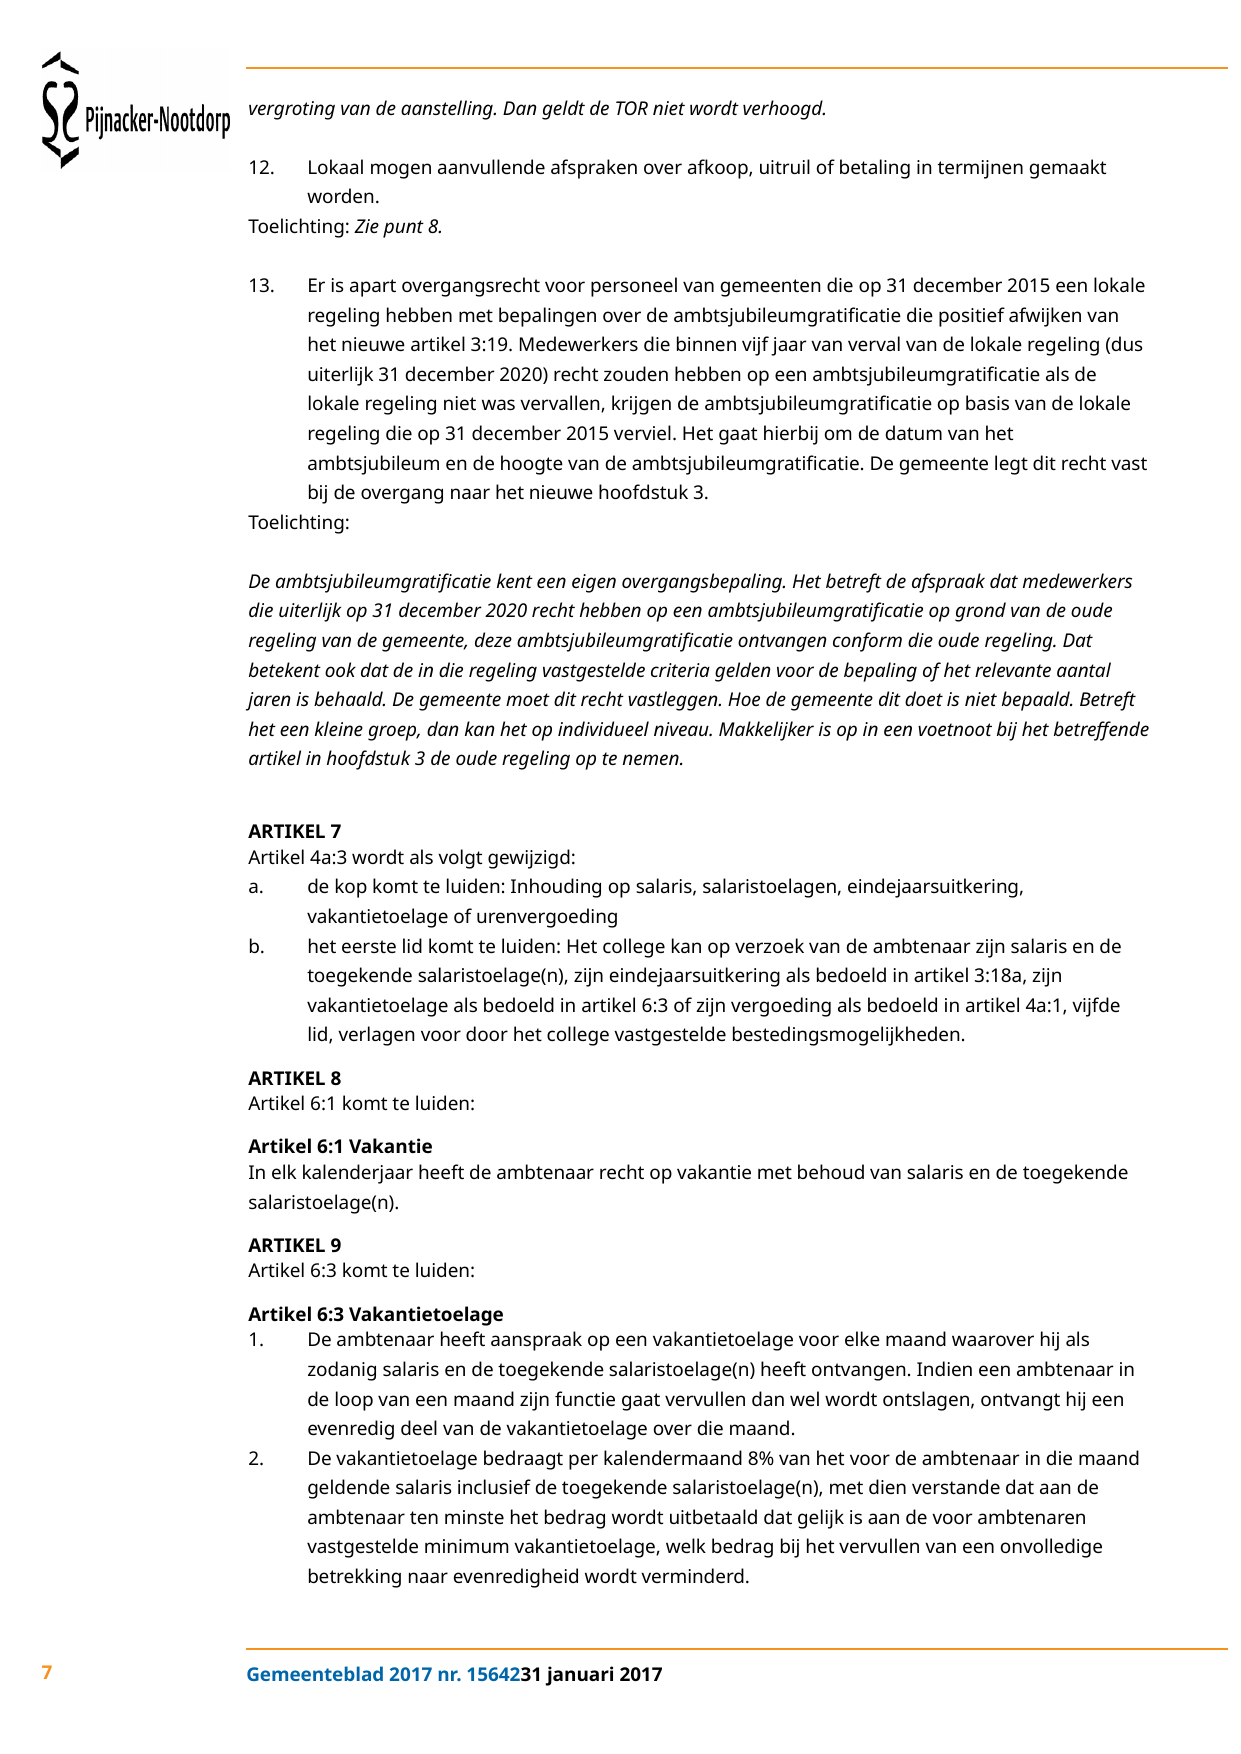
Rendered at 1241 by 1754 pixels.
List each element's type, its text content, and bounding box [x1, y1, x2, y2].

list Lokaal mogen aanvullende afspraken over afkoop, uitruil of betaling in termijnen gemaakt worden. [248, 154, 1152, 209]
text Toelichting: Zie punt 8. [248, 213, 1152, 239]
text De ambtsjubileumgratificatie kent een eigen overgangsbepaling. Het betreft de afspraak dat medewerkers die uiterlijk op 31 december 2020 recht hebben op een ambtsjubileumgratificatie op grond van de oude regeling van de gemeente, deze ambtsjubileumgratificatie ontvangen conform die oude regeling. Dat betekent ook dat de in die regeling vastgestelde criteria gelden voor de bepaling of het relevante aantal jaren is behaald. De gemeente moet dit recht vastleggen. Hoe de gemeente dit doet is niet bepaald. Betreft het een kleine groep, dan kan het op individueel niveau. Makkelijker is op in een voetnoot bij het betreffende artikel in hoofdstuk 3 de oude regeling op te nemen. [248, 568, 1152, 771]
text Toelichting: [248, 509, 1152, 535]
text Artikel 6:3 komt te luiden: [248, 1258, 1152, 1283]
text ARTIKEL 7 [248, 818, 1152, 844]
text vergroting van de aanstelling. Dan geldt de TOR niet wordt verhoogd. [248, 95, 1152, 121]
list Er is apart overgangsrecht voor personeel van gemeenten die op 31 december 2015 een lokale regeling hebben met bepalingen over de ambtsjubileumgratificatie die positief afwijken van het nieuwe artikel 3:19. Medewerkers die binnen vijf jaar van verval van de lokale regeling (dus uiterlijk 31 december 2020) recht zouden hebben op een ambtsjubileumgratificatie als de lokale regeling niet was vervallen, krijgen de ambtsjubileumgratificatie op basis van de lokale regeling die op 31 december 2015 verviel. Het gaat hierbij om de datum van het ambtsjubileum en de hoogte van de ambtsjubileumgratificatie. De gemeente legt dit recht vast bij de overgang naar het nieuwe hoofdstuk 3. [248, 272, 1152, 505]
text In elk kalenderjaar heeft de ambtenaar recht op vakantie met behoud van salaris en de toegekende salaristoelage(n). [248, 1159, 1152, 1214]
text ARTIKEL 8 [248, 1065, 1152, 1090]
text Artikel 6:3 Vakantietoelage [248, 1301, 1152, 1327]
list De ambtenaar heeft aanspraak op een vakantietoelage voor elke maand waarover hij als zodanig salaris en de toegekende salaristoelage(n) heeft ontvangen. Indien een ambtenaar in de loop van een maand zijn functie gaat vervullen dan wel wordt ontslagen, ontvangt hij een evenredig deel van de vakantietoelage over die maand. [248, 1327, 1152, 1441]
list het eerste lid komt te luiden: Het college kan op verzoek van de ambtenaar zijn salaris en de toegekende salaristoelage(n), zijn eindejaarsuitkering als bedoeld in artikel 3:18a, zijn vakantietoelage als bedoeld in artikel 6:3 of zijn vergoeding als bedoeld in artikel 4a:1, vijfde lid, verlagen voor door het college vastgestelde bestedingsmogelijkheden. [248, 933, 1152, 1047]
text ARTIKEL 9 [248, 1232, 1152, 1258]
text Artikel 6:1 Vakantie [248, 1133, 1152, 1159]
text Artikel 4a:3 wordt als volgt gewijzigd: [248, 844, 1152, 870]
list De vakantietoelage bedraagt per kalendermaand 8% van het voor de ambtenaar in die maand geldende salaris inclusief de toegekende salaristoelage(n), met dien verstande dat aan de ambtenaar ten minste het bedrag wordt uitbetaald dat gelijk is aan de voor ambtenaren vastgestelde minimum vakantietoelage, welk bedrag bij het vervullen van een onvolledige betrekking naar evenredigheid wordt verminderd. [248, 1445, 1152, 1589]
picture [41, 47, 231, 172]
text Artikel 6:1 komt te luiden: [248, 1090, 1152, 1116]
list de kop komt te luiden: Inhouding op salaris, salaristoelagen, eindejaarsuitkering, vakantietoelage of urenvergoeding [248, 874, 1152, 929]
